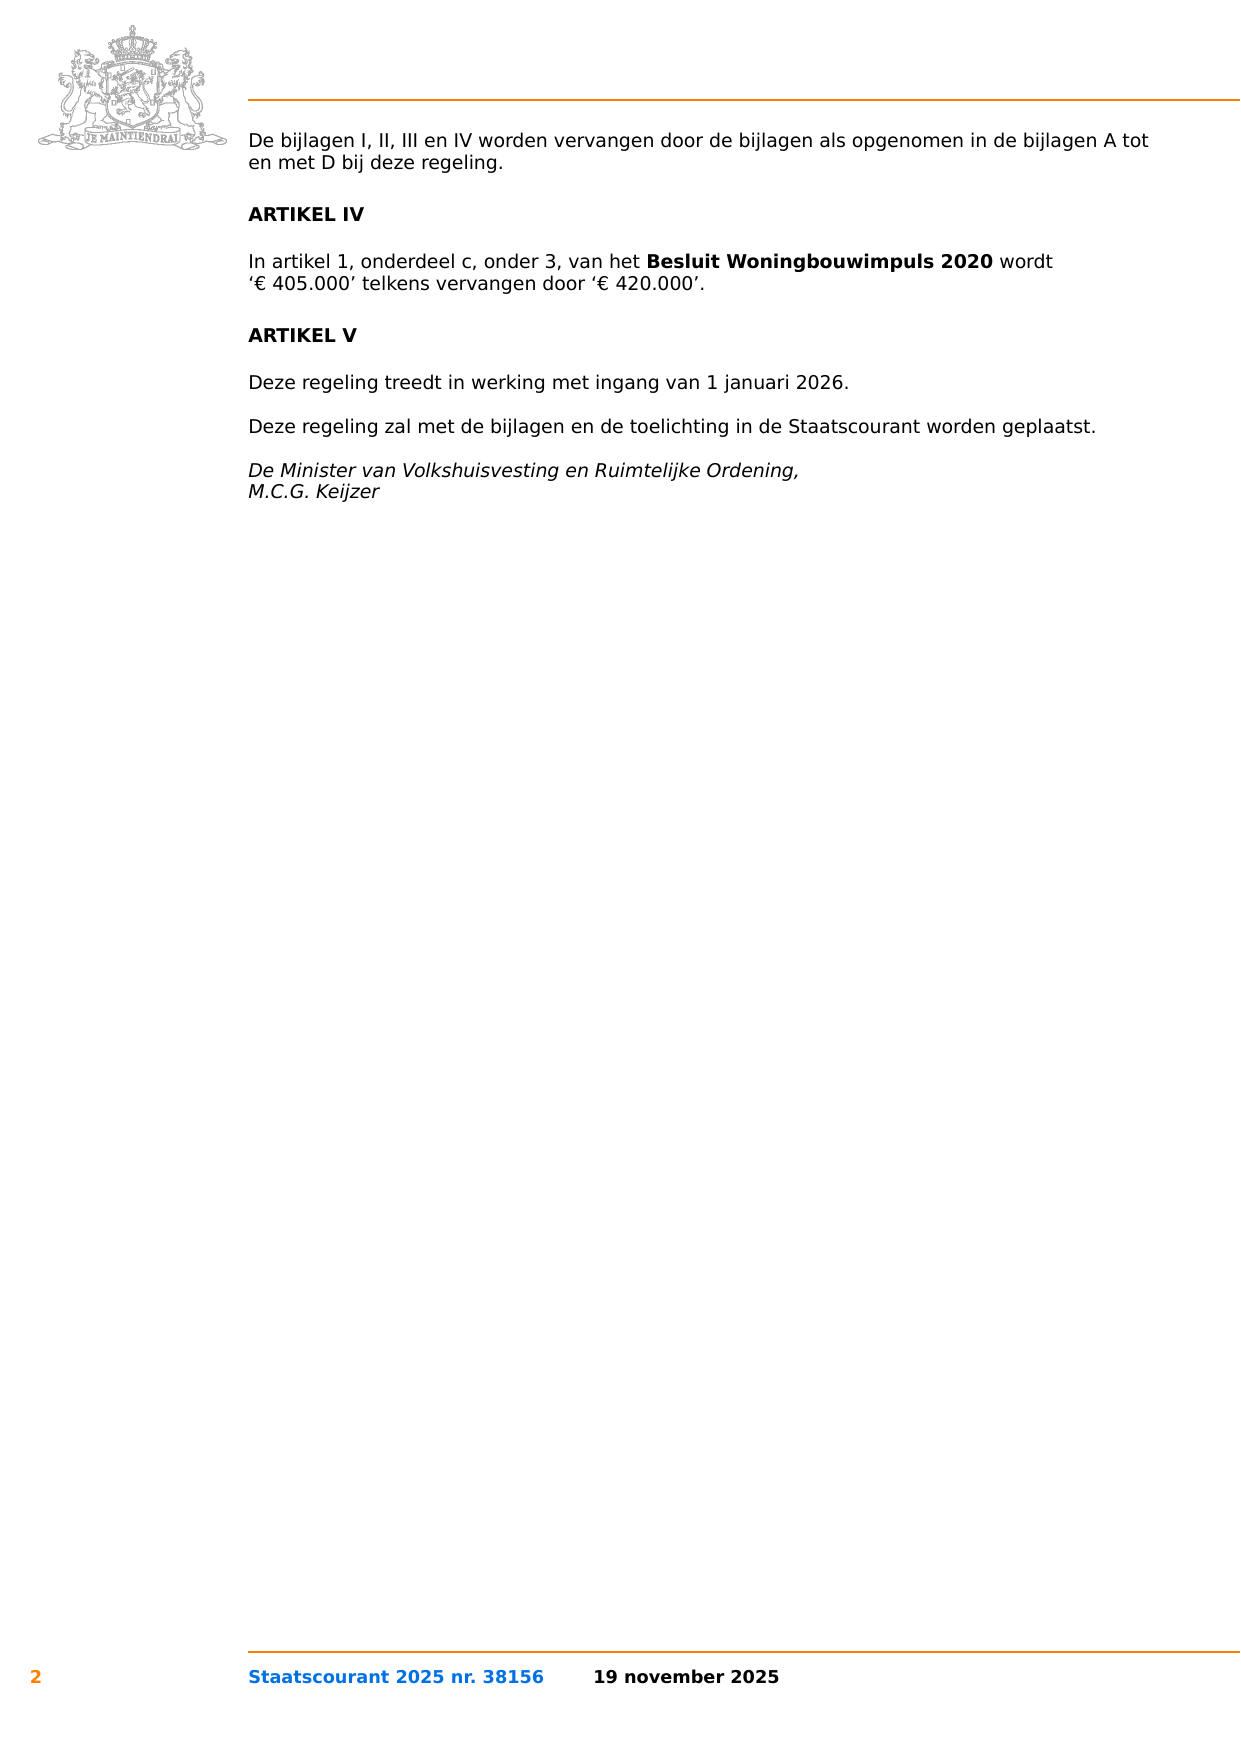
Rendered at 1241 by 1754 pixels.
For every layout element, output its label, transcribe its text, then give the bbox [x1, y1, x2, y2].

subtitle ARTIKEL IV [248, 204, 1163, 226]
text Deze regeling treedt in werking met ingang van 1 januari 2026. [248, 372, 1163, 394]
subtitle ARTIKEL V [248, 325, 1163, 347]
text De bijlagen I, II, III en IV worden vervangen door de bijlagen als opgenomen in de bijlagen A tot en met D bij deze regeling. [248, 130, 1163, 174]
text In artikel 1, onderdeel c, onder 3, van het Besluit Woningbouwimpuls 2020 wordt ‘€ 405.000’ telkens vervangen door ‘€ 420.000’. [248, 251, 1163, 295]
picture [38, 25, 227, 150]
text Deze regeling zal met de bijlagen en de toelichting in de Staatscourant worden geplaatst. [248, 416, 1163, 438]
text De Minister van Volkshuisvesting en Ruimtelijke Ordening, M.C.G. Keijzer [248, 459, 1163, 503]
